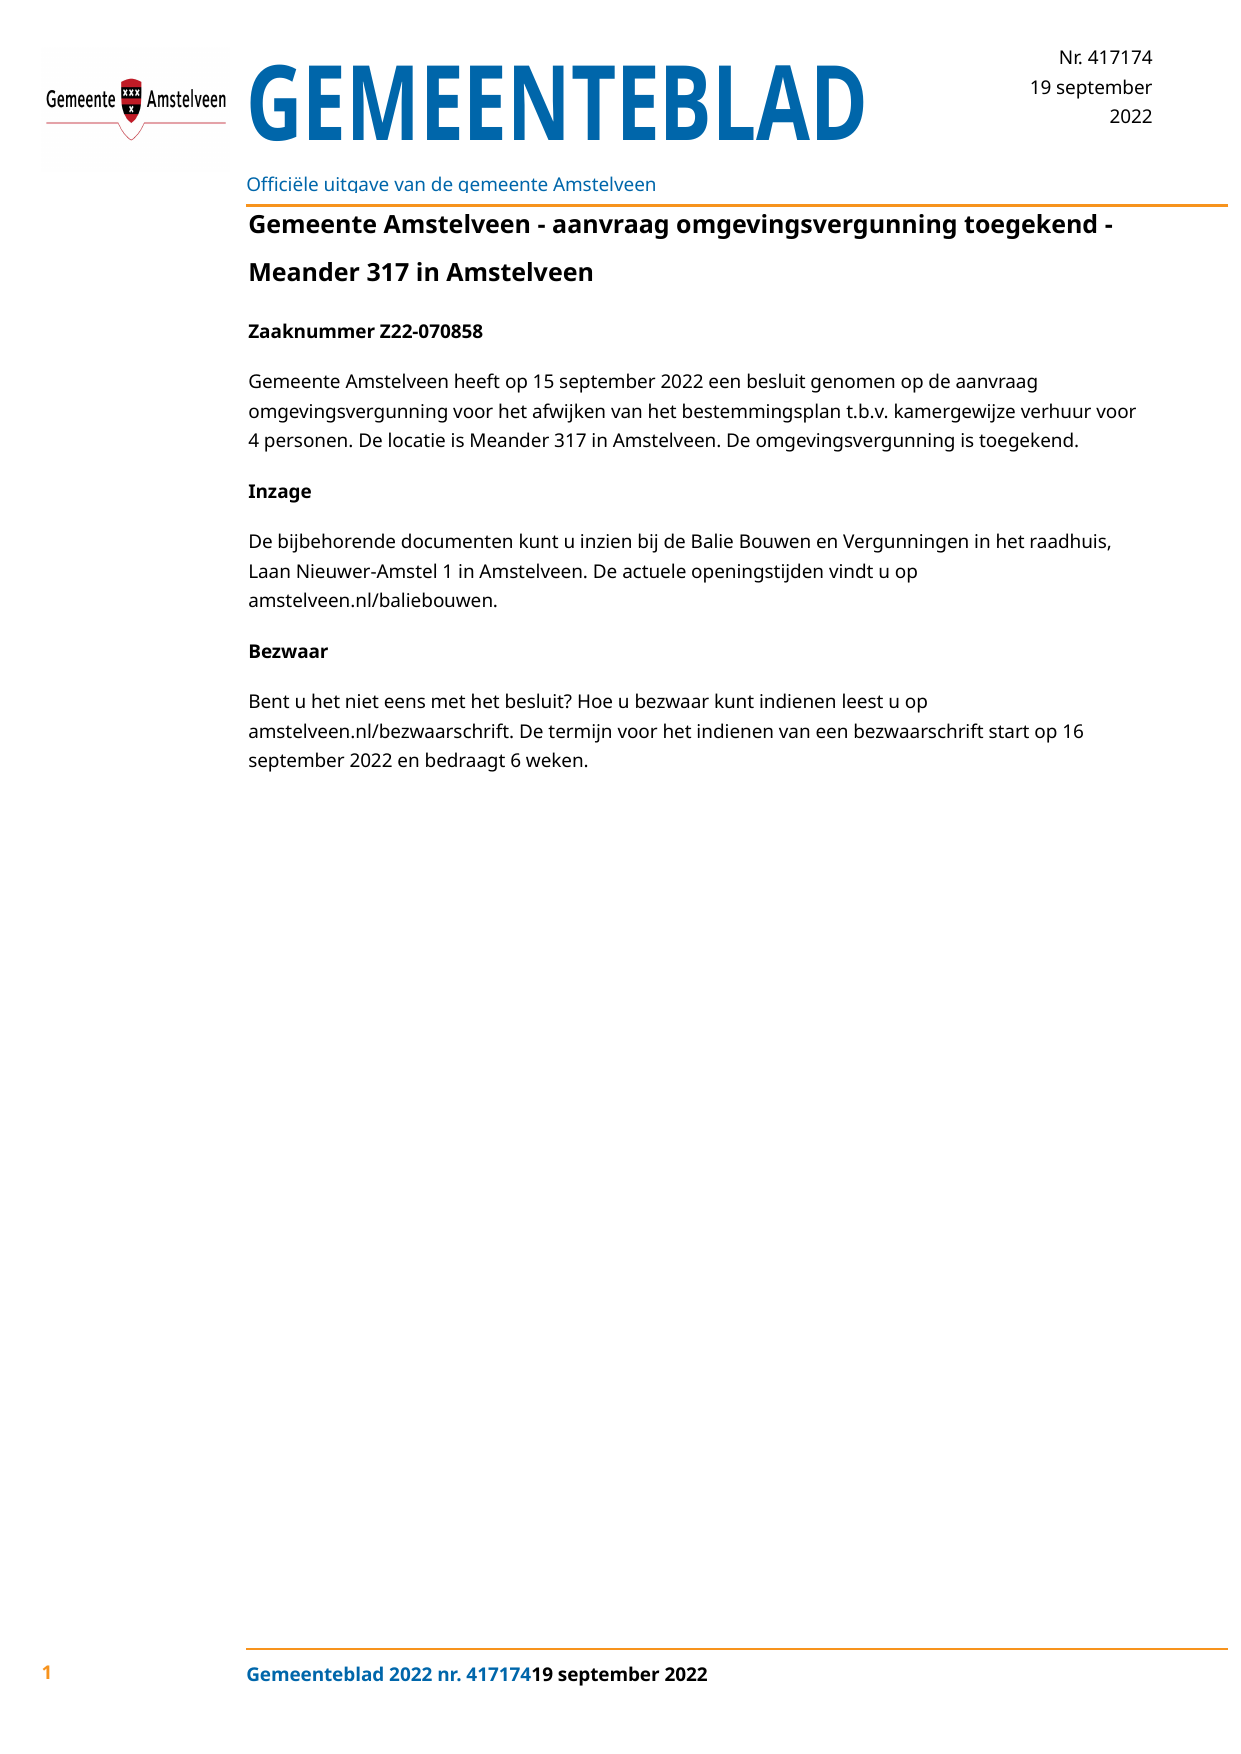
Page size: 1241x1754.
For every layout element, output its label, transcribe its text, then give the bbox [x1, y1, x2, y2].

text Bent u het niet eens met het besluit? Hoe u bezwaar kunt indienen leest u op amstelveen.nl/bezwaarschrift. De termijn voor het indienen van een bezwaarschrift start op 16 september 2022 en bedraagt 6 weken. [248, 688, 1152, 773]
text Gemeente Amstelveen heeft op 15 september 2022 een besluit genomen op de aanvraag omgevingsvergunning voor het afwijken van het bestemmingsplan t.b.v. kamergewijze verhuur voor 4 personen. De locatie is Meander 317 in Amstelveen. De omgevingsvergunning is toegekend. [248, 368, 1152, 453]
picture [41, 47, 231, 172]
text Bezwaar [248, 638, 1152, 664]
text Zaaknummer Z22-070858 [248, 318, 1152, 344]
text De bijbehorende documenten kunt u inzien bij de Balie Bouwen en Vergunningen in het raadhuis, Laan Nieuwer-Amstel 1 in Amstelveen. De actuele openingstijden vindt u op amstelveen.nl/baliebouwen. [248, 528, 1152, 613]
text Gemeente Amstelveen - aanvraag omgevingsvergunning toegekend - Meander 317 in Amstelveen [248, 207, 1152, 288]
text Inzage [248, 478, 1152, 504]
